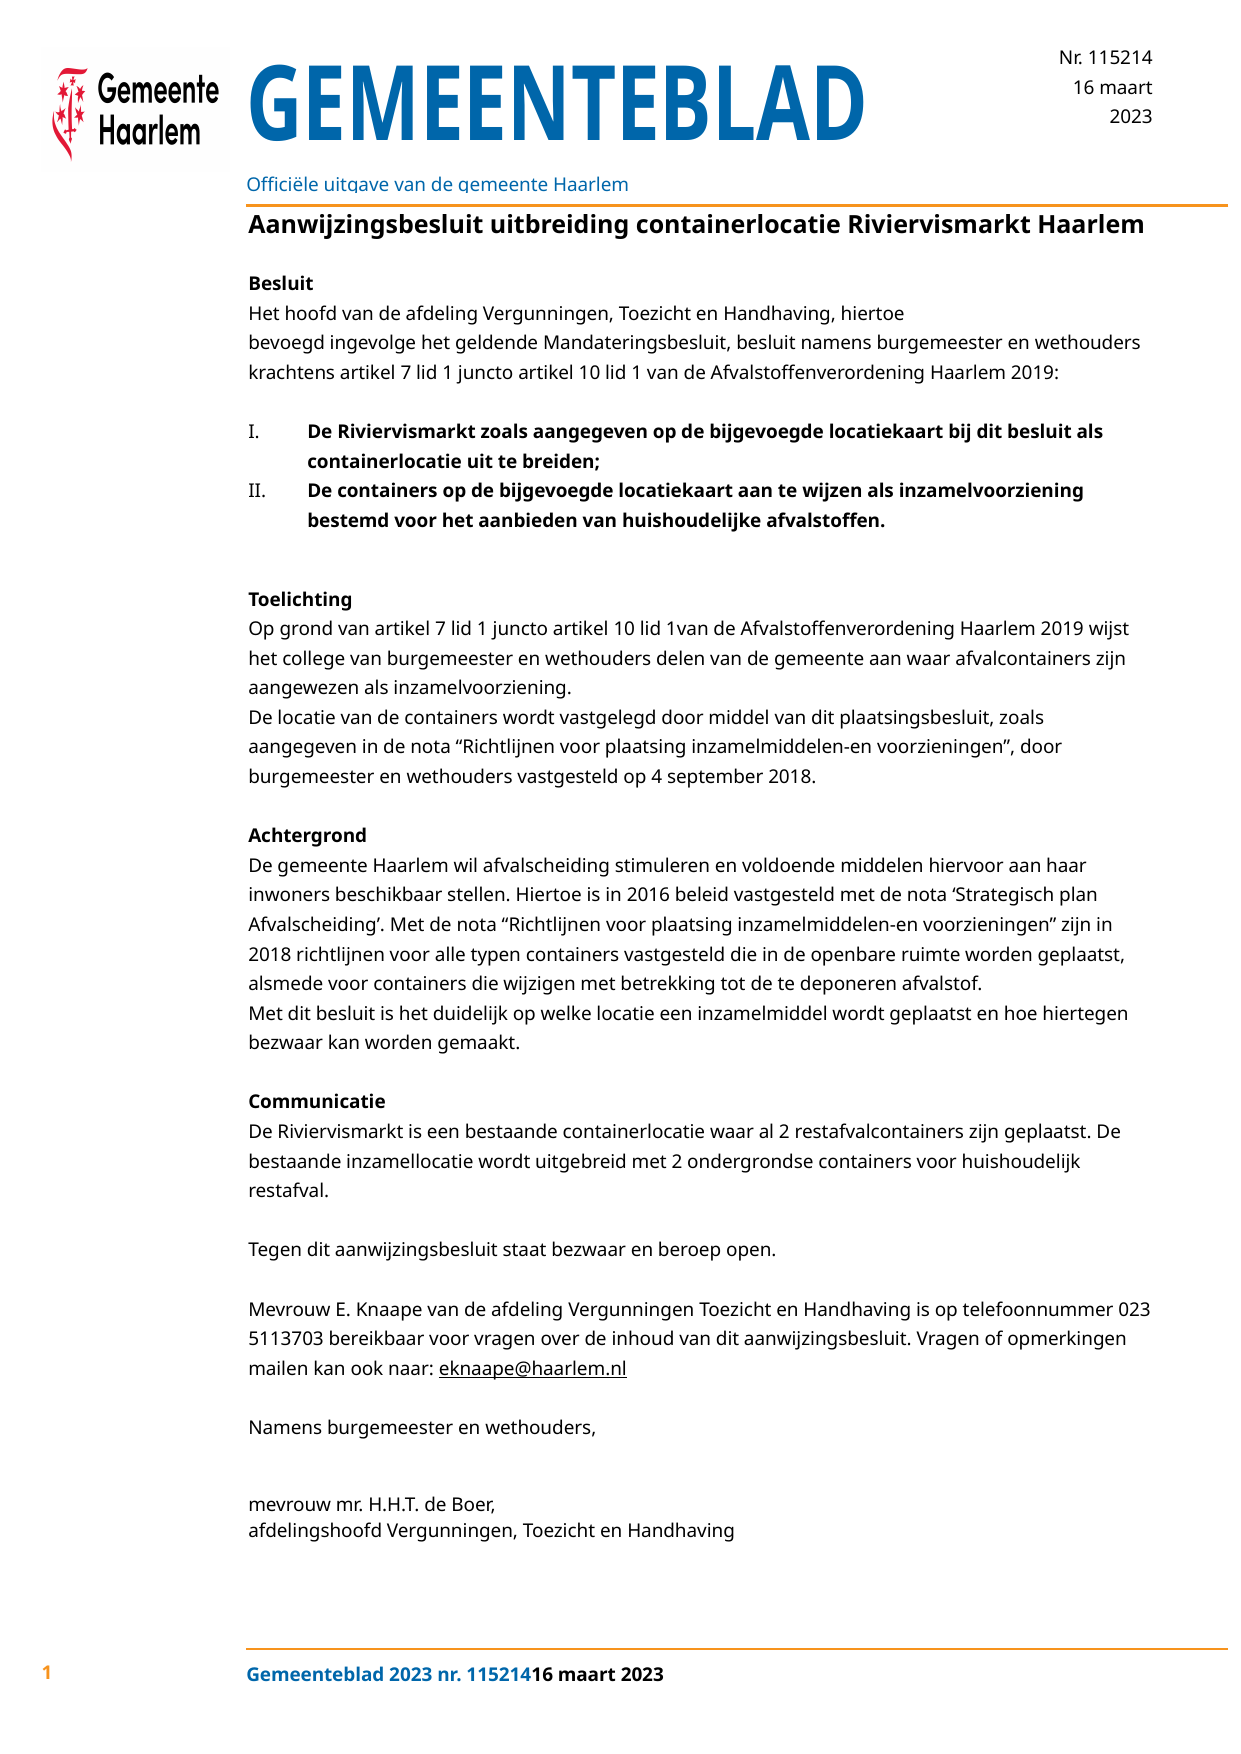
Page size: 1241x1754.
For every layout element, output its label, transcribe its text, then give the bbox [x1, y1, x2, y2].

list De Riviervismarkt zoals aangegeven op de bijgevoegde locatiekaart bij dit besluit als containerlocatie uit te breiden; [248, 418, 1152, 473]
text afdelingshoofd Vergunningen, Toezicht en Handhaving [248, 1517, 1152, 1543]
text Namens burgemeester en wethouders, [248, 1414, 1152, 1440]
text Aanwijzingsbesluit uitbreiding containerlocatie Riviervismarkt Haarlem [248, 207, 1152, 241]
text De gemeente Haarlem wil afvalscheiding stimuleren en voldoende middelen hiervoor aan haar inwoners beschikbaar stellen. Hiertoe is in 2016 beleid vastgesteld met de nota ‘Strategisch plan Afvalscheiding’. Met de nota “Richtlijnen voor plaatsing inzamelmiddelen-en voorzieningen” zijn in 2018 richtlijnen voor alle typen containers vastgesteld die in de openbare ruimte worden geplaatst, alsmede voor containers die wijzigen met betrekking tot de te deponeren afvalstof. [248, 852, 1152, 996]
text Tegen dit aanwijzingsbesluit staat bezwaar en beroep open. [248, 1237, 1152, 1262]
text Besluit [248, 270, 1152, 296]
text Op grond van artikel 7 lid 1 juncto artikel 10 lid 1van de Afvalstoffenverordening Haarlem 2019 wijst het college van burgemeester en wethouders delen van de gemeente aan waar afvalcontainers zijn aangewezen als inzamelvoorziening. [248, 615, 1152, 700]
text mevrouw mr. H.H.T. de Boer, [248, 1491, 1152, 1517]
text Toelichting [248, 586, 1152, 612]
text De Riviervismarkt is een bestaande containerlocatie waar al 2 restafvalcontainers zijn geplaatst. De bestaande inzamellocatie wordt uitgebreid met 2 ondergrondse containers voor huishoudelijk restafval. [248, 1118, 1152, 1203]
text Communicatie [248, 1089, 1152, 1114]
text De locatie van de containers wordt vastgelegd door middel van dit plaatsingsbesluit, zoals aangegeven in de nota “Richtlijnen voor plaatsing inzamelmiddelen-en voorzieningen”, door burgemeester en wethouders vastgesteld op 4 september 2018. [248, 704, 1152, 789]
text Met dit besluit is het duidelijk op welke locatie een inzamelmiddel wordt geplaatst en hoe hiertegen bezwaar kan worden gemaakt. [248, 1000, 1152, 1055]
text Het hoofd van de afdeling Vergunningen, Toezicht en Handhaving, hiertoe [248, 300, 1152, 326]
text bevoegd ingevolge het geldende Mandateringsbesluit, besluit namens burgemeester en wethouders krachtens artikel 7 lid 1 juncto artikel 10 lid 1 van de Afvalstoffenverordening Haarlem 2019: [248, 329, 1152, 385]
picture [41, 47, 231, 172]
text Mevrouw E. Knaape van de afdeling Vergunningen Toezicht en Handhaving is op telefoonnummer 023 5113703 bereikbaar voor vragen over de inhoud van dit aanwijzingsbesluit. Vragen of opmerkingen mailen kan ook naar: eknaape@haarlem.nl [248, 1296, 1152, 1381]
list De containers op de bijgevoegde locatiekaart aan te wijzen als inzamelvoorziening bestemd voor het aanbieden van huishoudelijke afvalstoffen. [248, 477, 1152, 533]
text Achtergrond [248, 822, 1152, 848]
